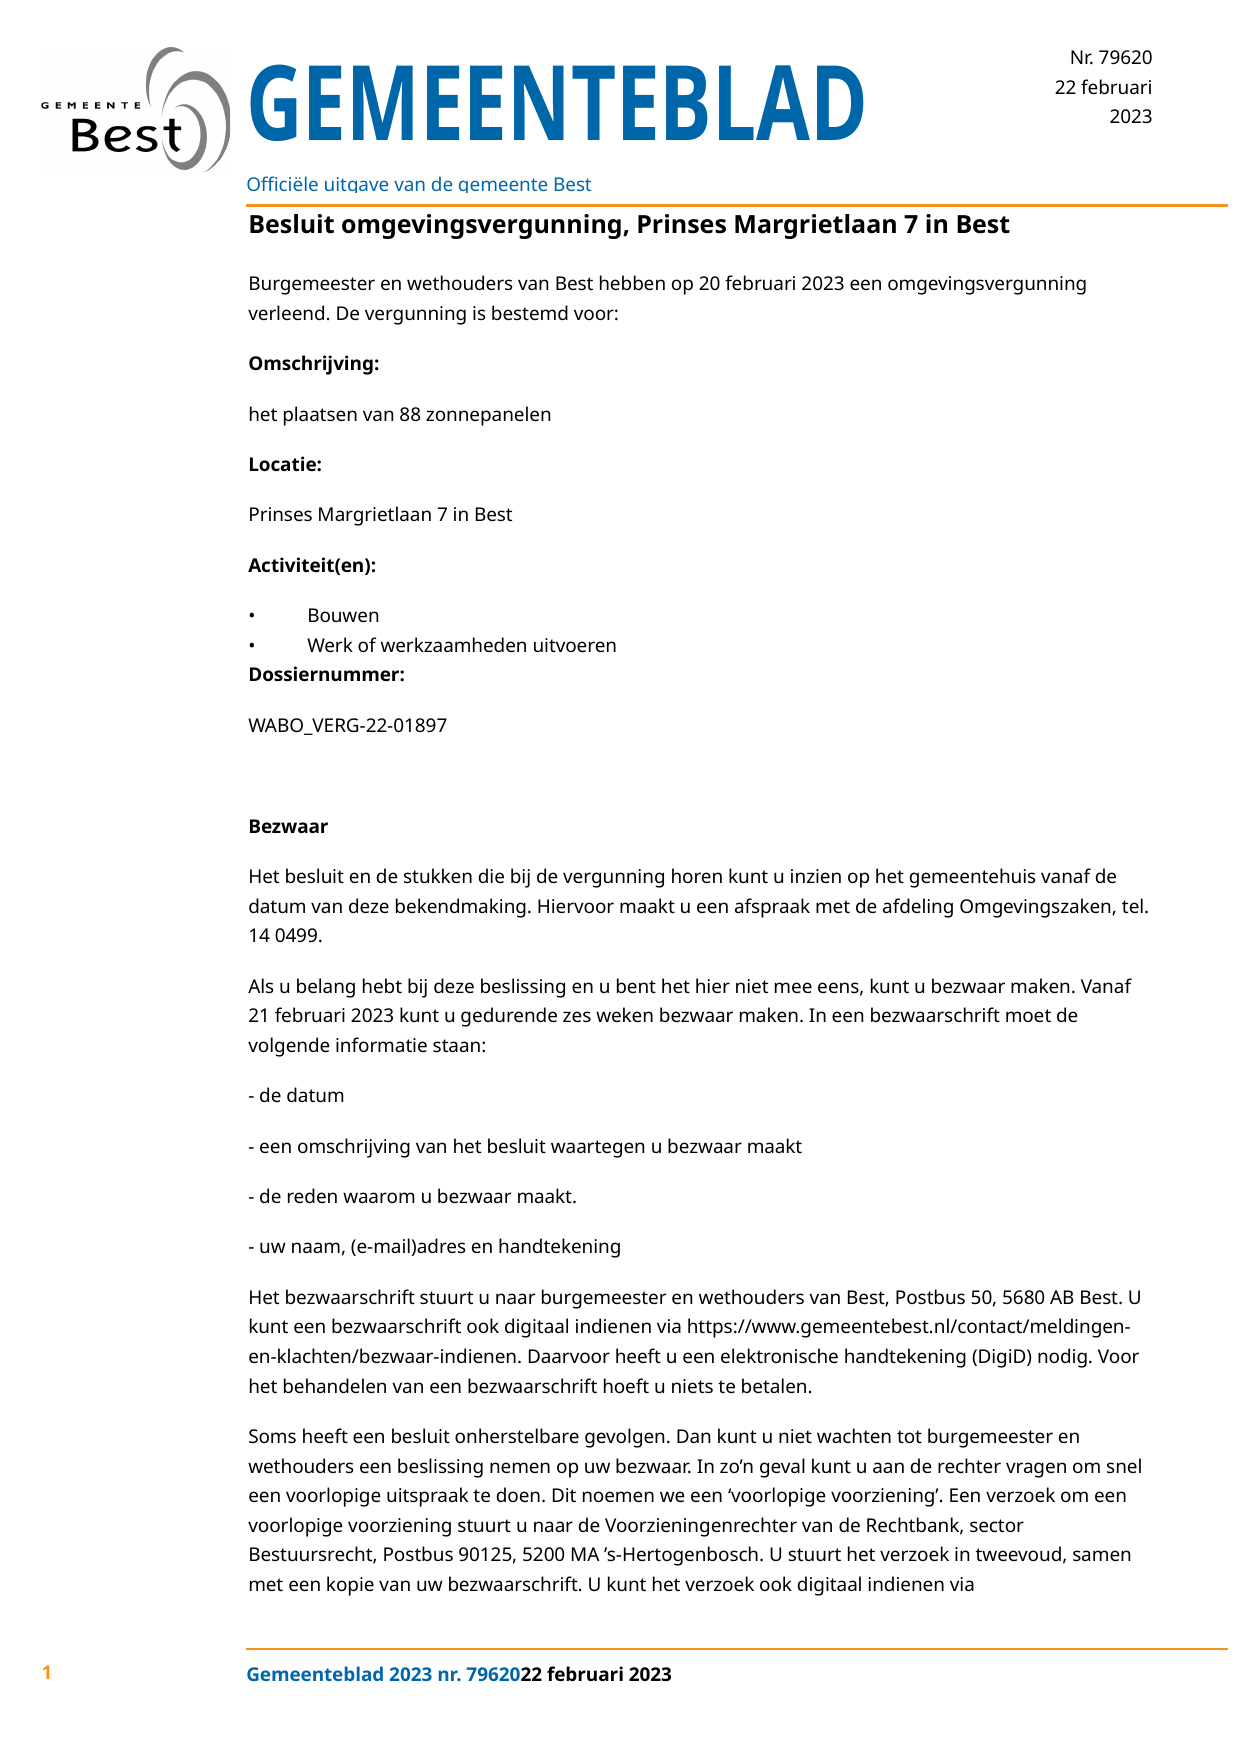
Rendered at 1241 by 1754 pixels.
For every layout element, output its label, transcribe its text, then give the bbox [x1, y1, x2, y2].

picture [41, 47, 231, 172]
text Activiteit(en): [248, 552, 1152, 578]
list Werk of werkzaamheden uitvoeren [248, 632, 1152, 658]
text - een omschrijving van het besluit waartegen u bezwaar maakt [248, 1133, 1152, 1158]
text Locatie: [248, 451, 1152, 477]
text Het besluit en de stukken die bij de vergunning horen kunt u inzien op het gemeentehuis vanaf de datum van deze bekendmaking. Hiervoor maakt u een afspraak met de afdeling Omgevingszaken, tel. 14 0499. [248, 863, 1152, 948]
text Dossiernummer: [248, 662, 1152, 687]
text Prinses Margrietlaan 7 in Best [248, 502, 1152, 527]
text - uw naam, (e-mail)adres en handtekening [248, 1234, 1152, 1259]
text Bezwaar [248, 813, 1152, 838]
text Het bezwaarschrift stuurt u naar burgemeester en wethouders van Best, Postbus 50, 5680 AB Best. U kunt een bezwaarschrift ook digitaal indienen via https://www.gemeentebest.nl/contact/meldingen-en-klachten/bezwaar-indienen. Daarvoor heeft u een elektronische handtekening (DigiD) nodig. Voor het behandelen van een bezwaarschrift hoeft u niets te betalen. [248, 1284, 1152, 1398]
text Omschrijving: [248, 350, 1152, 376]
text Soms heeft een besluit onherstelbare gevolgen. Dan kunt u niet wachten tot burgemeester en wethouders een beslissing nemen op uw bezwaar. In zo’n geval kunt u aan de rechter vragen om snel een voorlopige uitspraak te doen. Dit noemen we een ‘voorlopige voorziening’. Een verzoek om een voorlopige voorziening stuurt u naar de Voorzieningenrechter van de Rechtbank, sector Bestuursrecht, Postbus 90125, 5200 MA ’s-Hertogenbosch. U stuurt het verzoek in tweevoud, samen met een kopie van uw bezwaarschrift. U kunt het verzoek ook digitaal indienen via [248, 1423, 1152, 1597]
text Besluit omgevingsvergunning, Prinses Margrietlaan 7 in Best [248, 207, 1152, 241]
text het plaatsen van 88 zonnepanelen [248, 401, 1152, 426]
list Bouwen [248, 602, 1152, 628]
text - de datum [248, 1082, 1152, 1108]
text WABO_VERG-22-01897 [248, 712, 1152, 738]
text - de reden waarom u bezwaar maakt. [248, 1183, 1152, 1209]
text Als u belang hebt bij deze beslissing en u bent het hier niet mee eens, kunt u bezwaar maken. Vanaf 21 februari 2023 kunt u gedurende zes weken bezwaar maken. In een bezwaarschrift moet de volgende informatie staan: [248, 973, 1152, 1058]
text Burgemeester en wethouders van Best hebben op 20 februari 2023 een omgevingsvergunning verleend. De vergunning is bestemd voor: [248, 270, 1152, 326]
